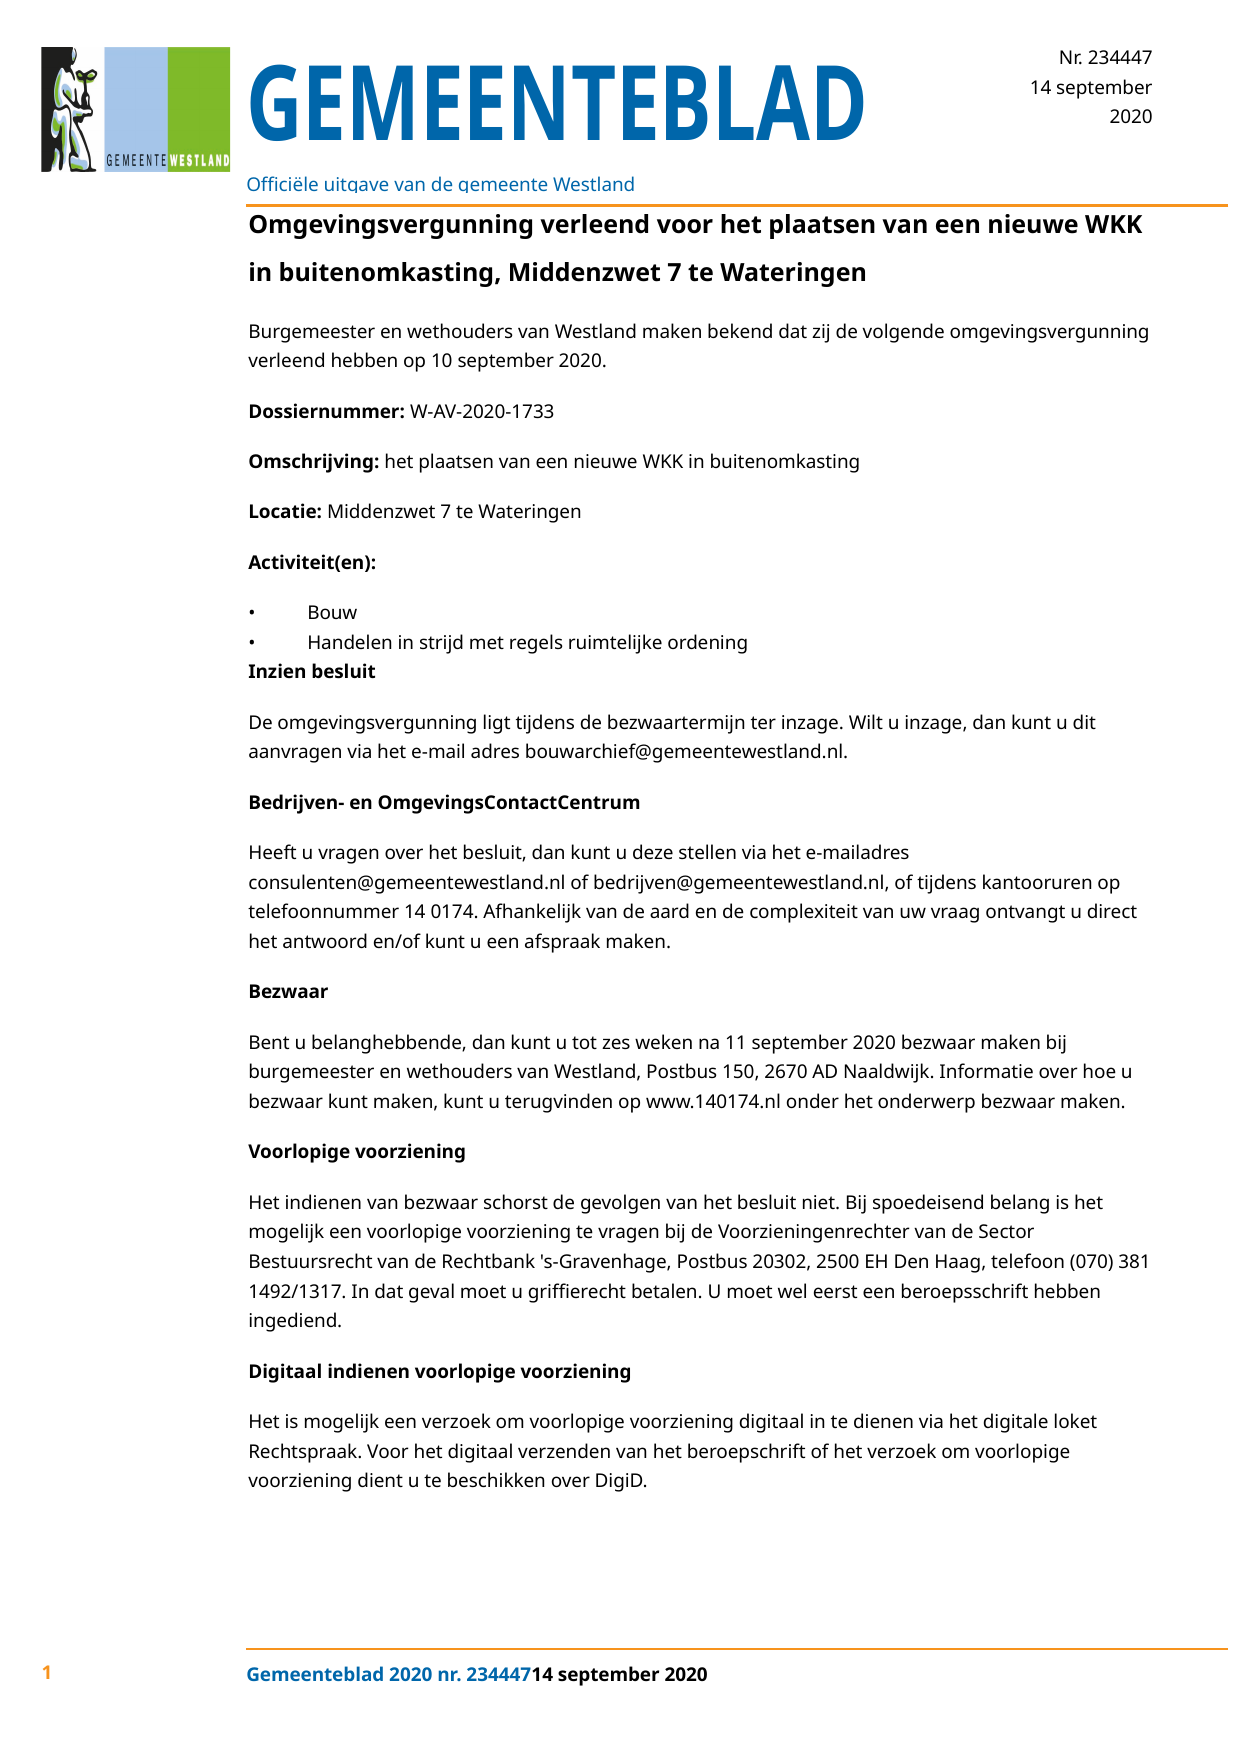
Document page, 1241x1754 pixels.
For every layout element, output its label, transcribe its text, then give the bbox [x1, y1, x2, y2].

text De omgevingsvergunning ligt tijdens de bezwaartermijn ter inzage. Wilt u inzage, dan kunt u dit aanvragen via het e-mail adres bouwarchief@gemeentewestland.nl. [248, 709, 1152, 764]
text Dossiernummer: W-AV-2020-1733 [248, 398, 1152, 424]
text Bezwaar [248, 979, 1152, 1004]
text Het is mogelijk een verzoek om voorlopige voorziening digitaal in te dienen via het digitale loket Rechtspraak. Voor het digitaal verzenden van het beroepschrift of het verzoek om voorlopige voorziening dient u te beschikken over DigiD. [248, 1408, 1152, 1493]
text Burgemeester en wethouders van Westland maken bekend dat zij de volgende omgevingsvergunning verleend hebben op 10 september 2020. [248, 318, 1152, 373]
text Heeft u vragen over het besluit, dan kunt u deze stellen via het e-mailadres consulenten@gemeentewestland.nl of bedrijven@gemeentewestland.nl, of tijdens kantooruren op telefoonnummer 14 0174. Afhankelijk van de aard en de complexiteit van uw vraag ontvangt u direct het antwoord en/of kunt u een afspraak maken. [248, 839, 1152, 954]
text Locatie: Middenzwet 7 te Wateringen [248, 499, 1152, 524]
list Handelen in strijd met regels ruimtelijke ordening [248, 629, 1152, 655]
text Het indienen van bezwaar schorst de gevolgen van het besluit niet. Bij spoedeisend belang is het mogelijk een voorlopige voorziening te vragen bij de Voorzieningenrechter van de Sector Bestuursrecht van de Rechtbank 's-Gravenhage, Postbus 20302, 2500 EH Den Haag, telefoon (070) 381 1492/1317. In dat geval moet u griffierecht betalen. U moet wel eerst een beroepsschrift hebben ingediend. [248, 1189, 1152, 1333]
text Omgevingsvergunning verleend voor het plaatsen van een nieuwe WKK in buitenomkasting, Middenzwet 7 te Wateringen [248, 207, 1152, 288]
text Bent u belanghebbende, dan kunt u tot zes weken na 11 september 2020 bezwaar maken bij burgemeester en wethouders van Westland, Postbus 150, 2670 AD Naaldwijk. Informatie over hoe u bezwaar kunt maken, kunt u terugvinden op www.140174.nl onder het onderwerp bezwaar maken. [248, 1029, 1152, 1114]
text Omschrijving: het plaatsen van een nieuwe WKK in buitenomkasting [248, 448, 1152, 474]
list Bouw [248, 599, 1152, 625]
picture [41, 47, 231, 172]
text Bedrijven- en OmgevingsContactCentrum [248, 789, 1152, 815]
text Inzien besluit [248, 659, 1152, 684]
text Digitaal indienen voorlopige voorziening [248, 1358, 1152, 1384]
text Activiteit(en): [248, 549, 1152, 575]
text Voorlopige voorziening [248, 1139, 1152, 1164]
